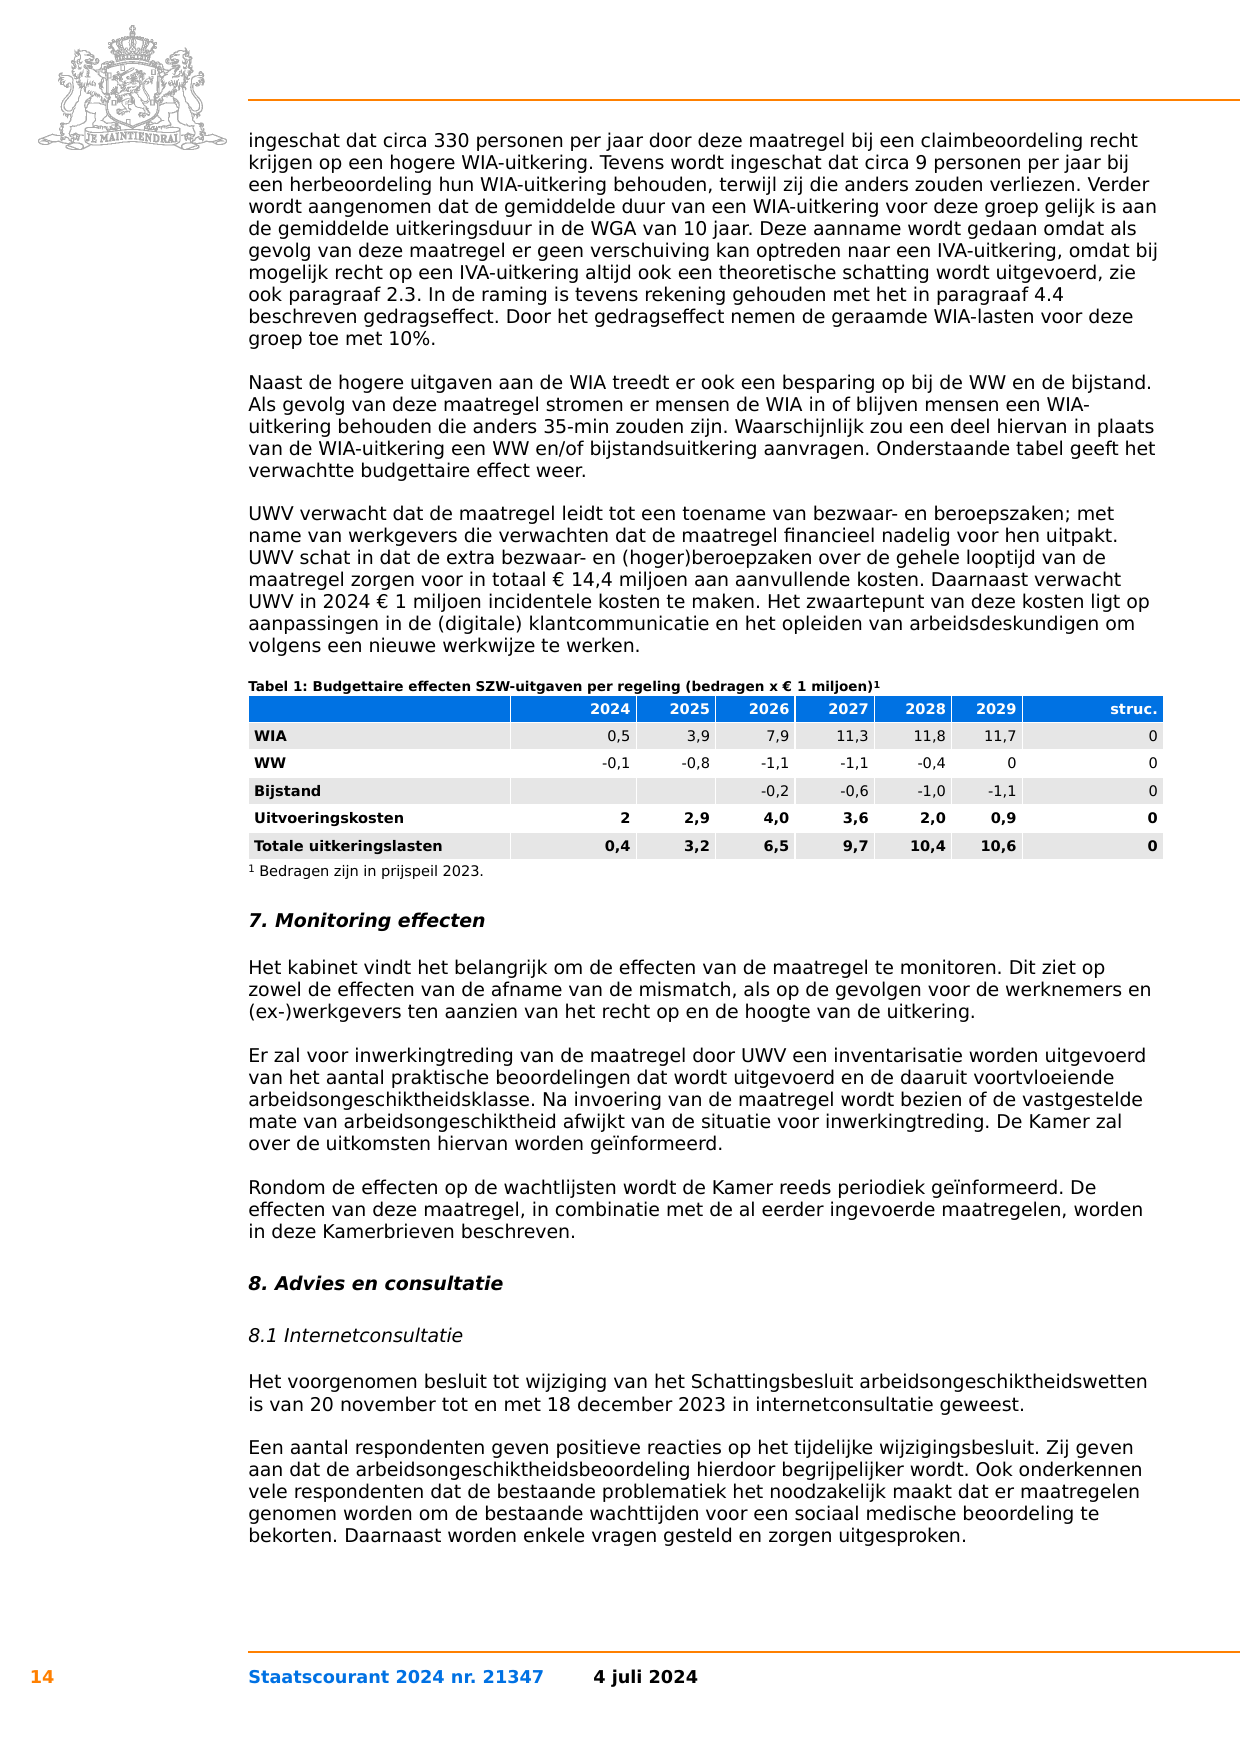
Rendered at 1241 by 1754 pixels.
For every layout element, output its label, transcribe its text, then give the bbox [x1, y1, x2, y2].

text Een aantal respondenten geven positieve reacties op het tijdelijke wijzigingsbesluit. Zij geven aan dat de arbeidsongeschiktheidsbeoordeling hierdoor begrijpelijker wordt. Ook onderkennen vele respondenten dat de bestaande problematiek het noodzakelijk maakt dat er maatregelen genomen worden om de bestaande wachttijden voor een sociaal medische beoordeling te bekorten. Daarnaast worden enkele vragen gesteld en zorgen uitgesproken. [248, 1437, 1163, 1547]
table_cell Uitvoeringskosten [249, 805, 510, 832]
table_cell -1,1 [952, 778, 1022, 804]
table_cell 1 Bedragen zijn in prijspeil 2023. [248, 860, 1163, 880]
table_cell 0,4 [511, 833, 636, 859]
picture [38, 25, 227, 150]
text UWV verwacht dat de maatregel leidt tot een toename van bezwaar- en beroepszaken; met name van werkgevers die verwachten dat de maatregel financieel nadelig voor hen uitpakt. UWV schat in dat de extra bezwaar- en (hoger)beroepzaken over de gehele looptijd van de maatregel zorgen voor in totaal € 14,4 miljoen aan aanvullende kosten. Daarnaast verwacht UWV in 2024 € 1 miljoen incidentele kosten te maken. Het zwaartepunt van deze kosten ligt op aanpassingen in de (digitale) klantcommunicatie en het opleiden van arbeidsdeskundigen om volgens een nieuwe werkwijze te werken. [248, 503, 1163, 657]
table_cell WIA [249, 723, 510, 749]
table_cell 4,0 [716, 805, 794, 832]
table_cell 0 [952, 751, 1022, 777]
table_cell 2,9 [637, 805, 715, 832]
table_cell 2026 [716, 696, 794, 722]
table_cell 11,7 [952, 723, 1022, 749]
text Er zal voor inwerkingtreding van de maatregel door UWV een inventarisatie worden uitgevoerd van het aantal praktische beoordelingen dat wordt uitgevoerd en de daaruit voortvloeiende arbeidsongeschiktheidsklasse. Na invoering van de maatregel wordt bezien of de vastgestelde mate van arbeidsongeschiktheid afwijkt van de situatie voor inwerkingtreding. De Kamer zal over de uitkomsten hiervan worden geïnformeerd. [248, 1045, 1163, 1155]
table_cell -0,6 [796, 778, 874, 804]
table_cell 2025 [637, 696, 715, 722]
table_cell 2,0 [875, 805, 951, 832]
table_cell -1,0 [875, 778, 951, 804]
table_cell Totale uitkeringslasten [249, 833, 510, 859]
table_cell 0 [1023, 833, 1163, 859]
table_cell 9,7 [796, 833, 874, 859]
table_cell 0,5 [511, 723, 636, 749]
text ingeschat dat circa 330 personen per jaar door deze maatregel bij een claimbeoordeling recht krijgen op een hogere WIA-uitkering. Tevens wordt ingeschat dat circa 9 personen per jaar bij een herbeoordeling hun WIA-uitkering behouden, terwijl zij die anders zouden verliezen. Verder wordt aangenomen dat de gemiddelde duur van een WIA-uitkering voor deze groep gelijk is aan de gemiddelde uitkeringsduur in de WGA van 10 jaar. Deze aanname wordt gedaan omdat als gevolg van deze maatregel er geen verschuiving kan optreden naar een IVA-uitkering, omdat bij mogelijk recht op een IVA-uitkering altijd ook een theoretische schatting wordt uitgevoerd, zie ook paragraaf 2.3. In de raming is tevens rekening gehouden met het in paragraaf 4.4 beschreven gedragseffect. Door het gedragseffect nemen de geraamde WIA-lasten voor deze groep toe met 10%. [248, 130, 1163, 350]
table_cell 0 [1023, 805, 1163, 832]
table_cell [249, 696, 510, 722]
table_cell 2029 [952, 696, 1022, 722]
table_cell 11,8 [875, 723, 951, 749]
table_cell 6,5 [716, 833, 794, 859]
text Rondom de effecten op de wachtlijsten wordt de Kamer reeds periodiek geïnformeerd. De effecten van deze maatregel, in combinatie met de al eerder ingevoerde maatregelen, worden in deze Kamerbrieven beschreven. [248, 1177, 1163, 1242]
text Het voorgenomen besluit tot wijziging van het Schattingsbesluit arbeidsongeschiktheidswetten is van 20 november tot en met 18 december 2023 in internetconsultatie geweest. [248, 1371, 1163, 1415]
text Naast de hogere uitgaven aan de WIA treedt er ook een besparing op bij de WW en de bijstand. Als gevolg van deze maatregel stromen er mensen de WIA in of blijven mensen een WIA-uitkering behouden die anders 35-min zouden zijn. Waarschijnlijk zou een deel hiervan in plaats van de WIA-uitkering een WW en/of bijstandsuitkering aanvragen. Onderstaande tabel geeft het verwachtte budgettaire effect weer. [248, 372, 1163, 481]
table_cell -0,8 [637, 751, 715, 777]
table_cell 0 [1023, 723, 1163, 749]
table_cell -1,1 [716, 751, 794, 777]
table_cell struc. [1023, 696, 1163, 722]
table_cell 10,4 [875, 833, 951, 859]
table_cell 2028 [875, 696, 951, 722]
table_cell 2024 [511, 696, 636, 722]
table_cell 2027 [796, 696, 874, 722]
table_cell 7,9 [716, 723, 794, 749]
subtitle 7. Monitoring effecten [248, 910, 1163, 932]
table_cell -0,1 [511, 751, 636, 777]
table_header Tabel 1: Budgettaire effecten SZW-uitgaven per regeling (bedragen x € 1 miljoen)1 [248, 679, 1163, 695]
table_cell -0,4 [875, 751, 951, 777]
table_cell Bijstand [249, 778, 510, 804]
table_cell 3,2 [637, 833, 715, 859]
table_cell -0,2 [716, 778, 794, 804]
table_cell 2 [511, 805, 636, 832]
table_cell 3,9 [637, 723, 715, 749]
table_cell -1,1 [796, 751, 874, 777]
table_cell 0 [1023, 778, 1163, 804]
text Het kabinet vindt het belangrijk om de effecten van de maatregel te monitoren. Dit ziet op zowel de effecten van de afname van de mismatch, als op de gevolgen voor de werknemers en (ex-)werkgevers ten aanzien van het recht op en de hoogte van de uitkering. [248, 957, 1163, 1023]
table_cell WW [249, 751, 510, 777]
table_cell 0 [1023, 751, 1163, 777]
subtitle 8.1 Internetconsultatie [248, 1324, 1163, 1346]
table_cell [637, 778, 715, 804]
table_cell 3,6 [796, 805, 874, 832]
table_cell 11,3 [796, 723, 874, 749]
table_cell [511, 778, 636, 804]
table_cell 10,6 [952, 833, 1022, 859]
subtitle 8. Advies en consultatie [248, 1272, 1163, 1294]
table_cell 0,9 [952, 805, 1022, 832]
